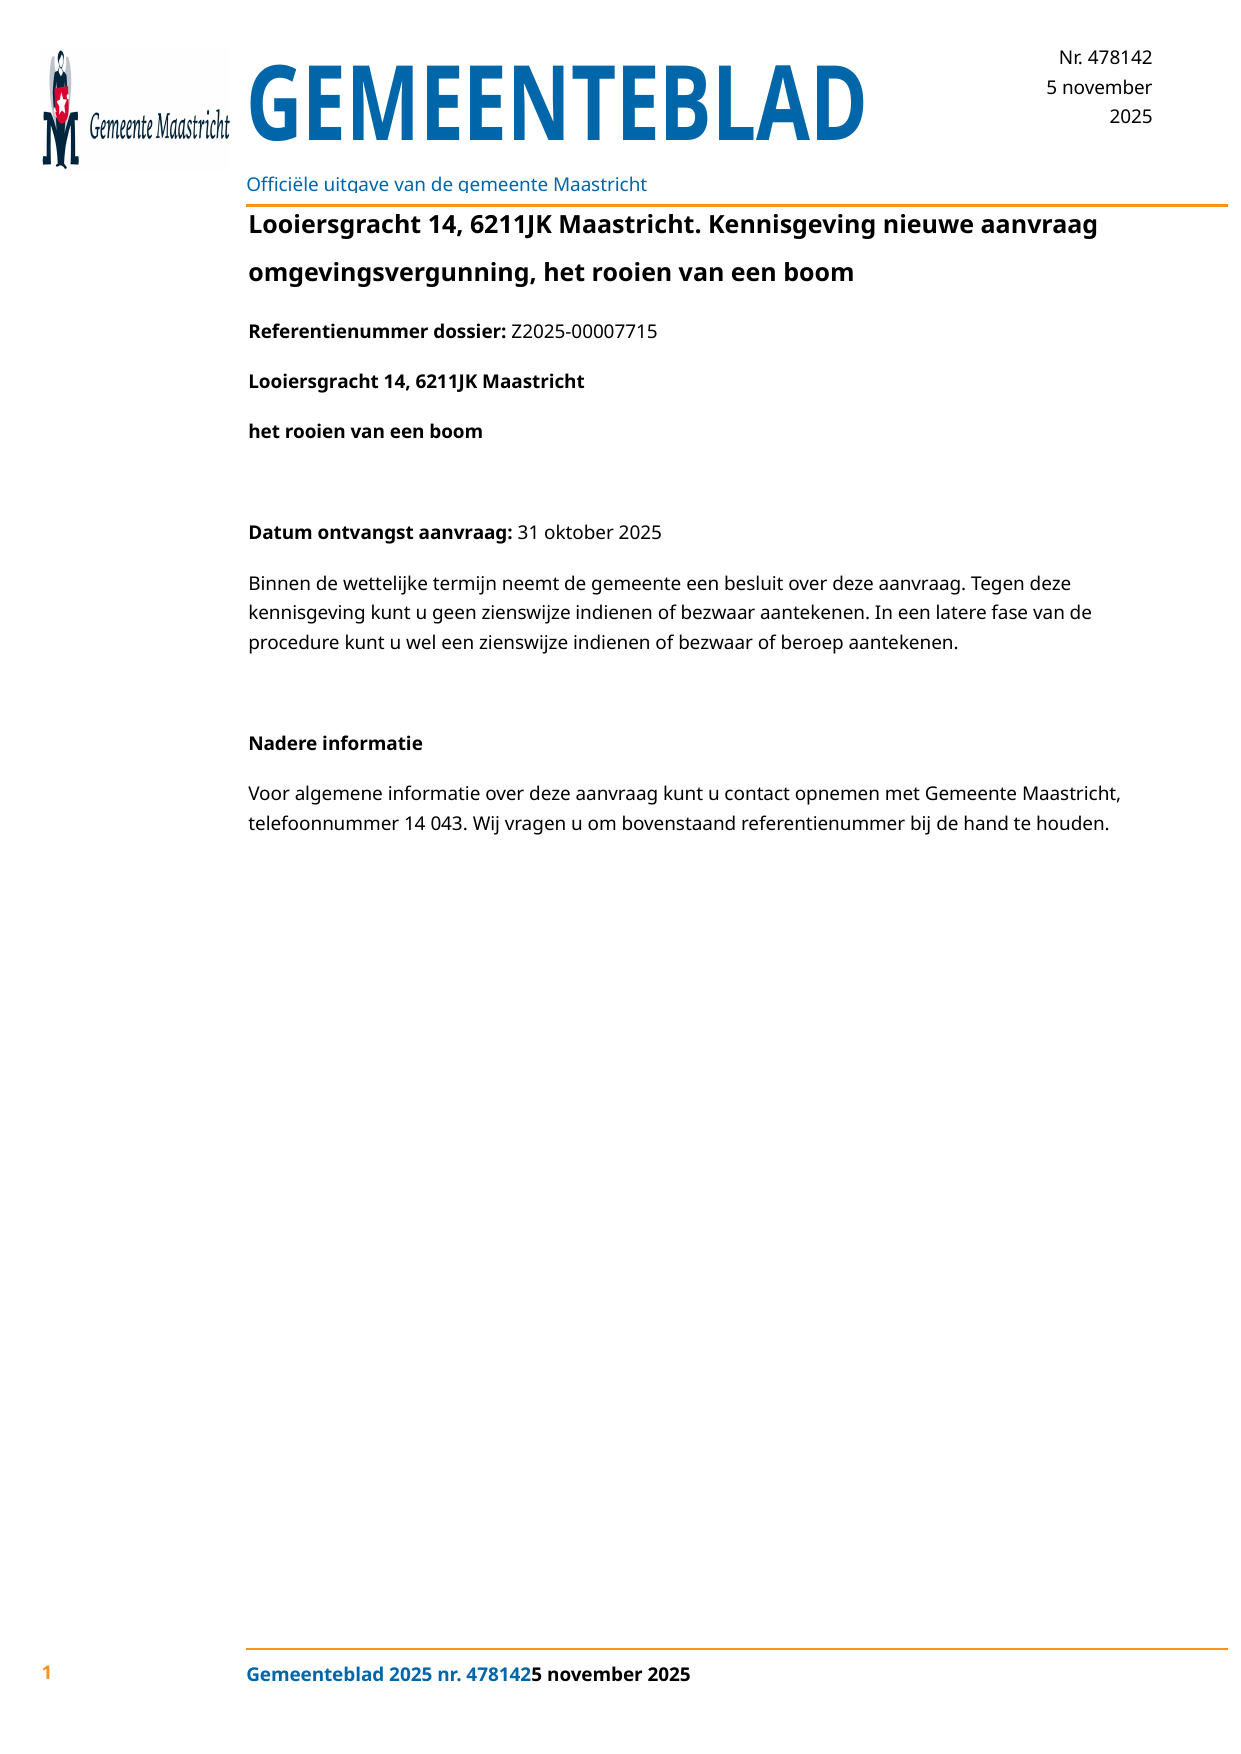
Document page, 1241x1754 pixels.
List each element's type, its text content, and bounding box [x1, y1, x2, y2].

text Looiersgracht 14, 6211JK Maastricht [248, 368, 1152, 394]
text Binnen de wettelijke termijn neemt de gemeente een besluit over deze aanvraag. Tegen deze kennisgeving kunt u geen zienswijze indienen of bezwaar aantekenen. In een latere fase van de procedure kunt u wel een zienswijze indienen of bezwaar of beroep aantekenen. [248, 570, 1152, 655]
text Referentienummer dossier: Z2025-00007715 [248, 318, 1152, 344]
text Datum ontvangst aanvraag: 31 oktober 2025 [248, 519, 1152, 545]
text Voor algemene informatie over deze aanvraag kunt u contact opnemen met Gemeente Maastricht, telefoonnummer 14 043. Wij vragen u om bovenstaand referentienummer bij de hand te houden. [248, 780, 1152, 836]
text het rooien van een boom [248, 419, 1152, 444]
picture [41, 47, 231, 172]
text Looiersgracht 14, 6211JK Maastricht. Kennisgeving nieuwe aanvraag omgevingsvergunning, het rooien van een boom [248, 207, 1152, 288]
text Nadere informatie [248, 730, 1152, 756]
